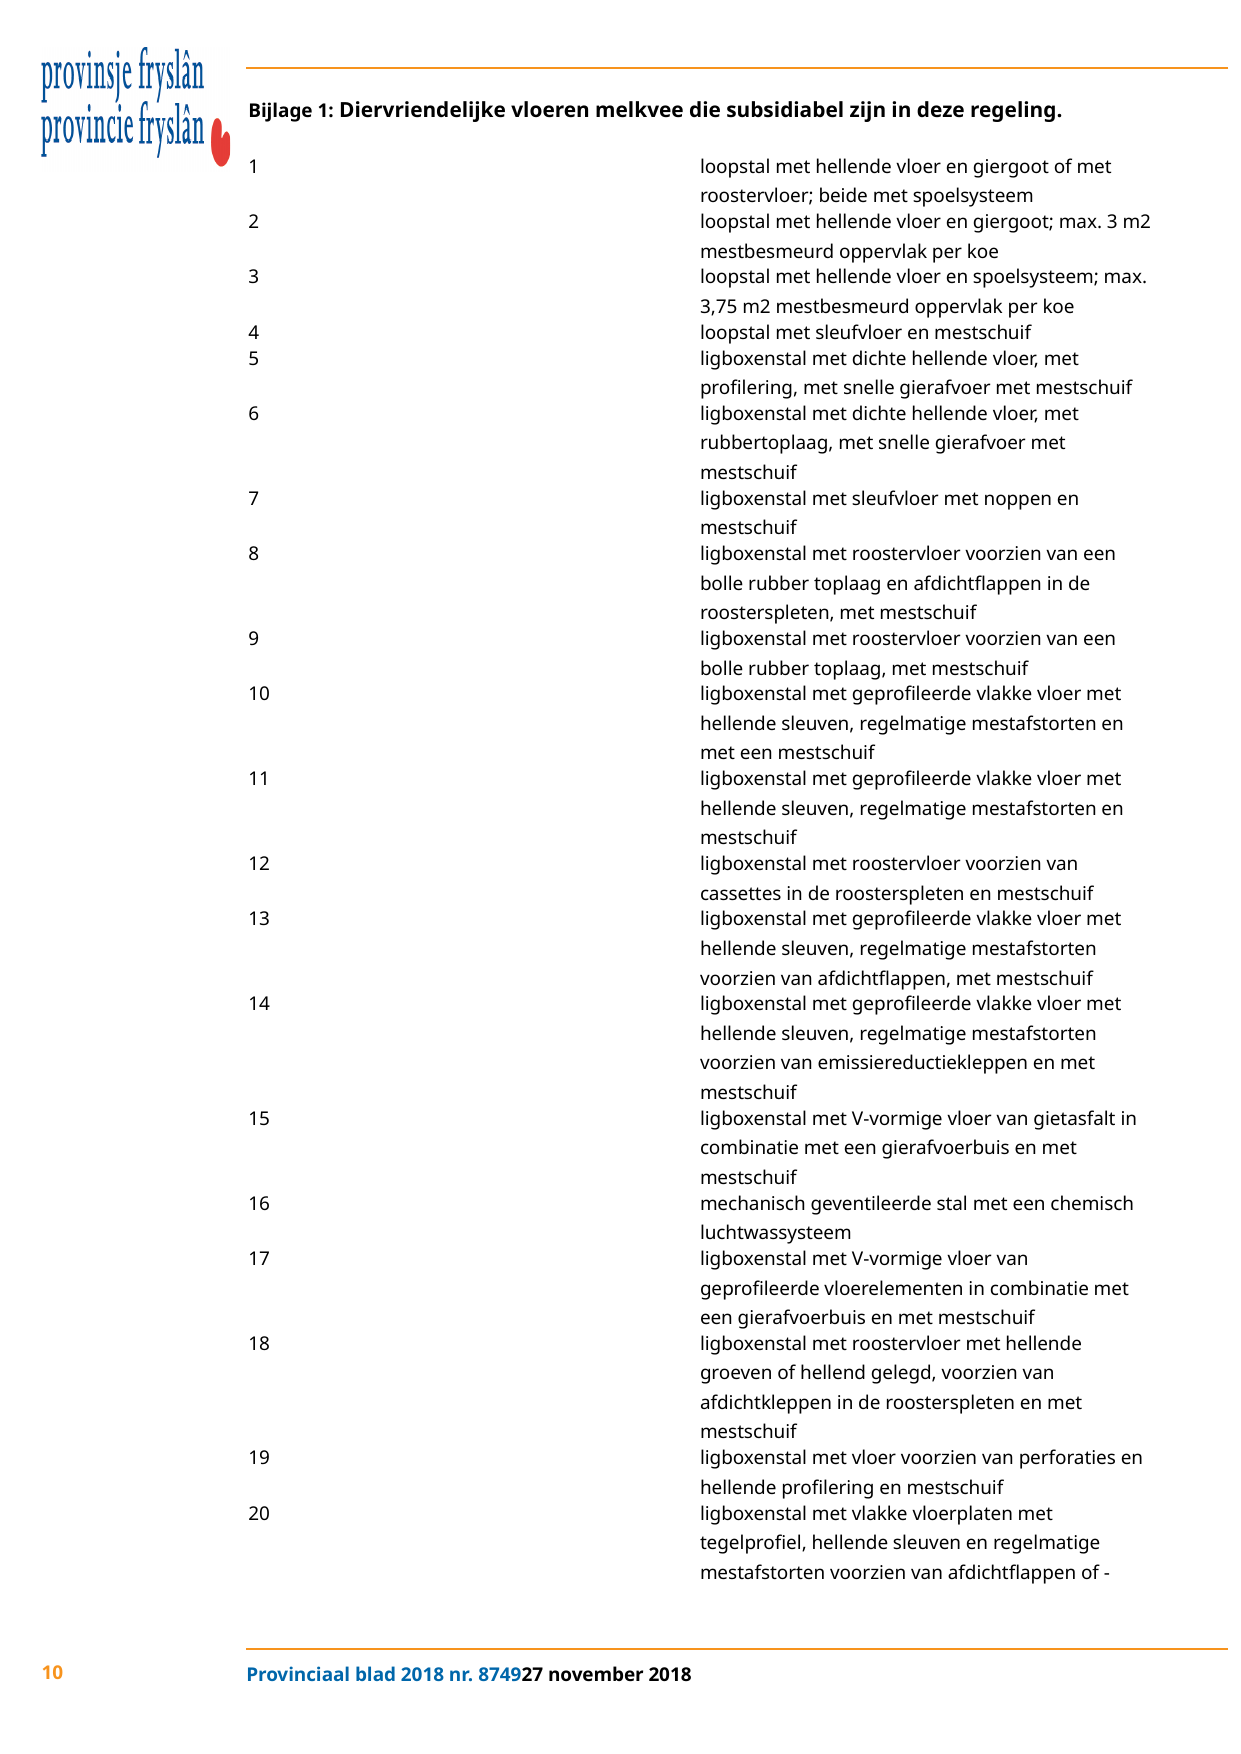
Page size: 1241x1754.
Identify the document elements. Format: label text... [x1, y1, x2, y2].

table_cell 15 [248, 1105, 700, 1190]
table_cell ligboxenstal met geprofileerde vlakke vloer met hellende sleuven, regelmatige mestafstorten en met een mestschuif [700, 680, 1152, 765]
table_cell 14 [248, 990, 700, 1105]
table_cell 19 [248, 1445, 700, 1500]
table_cell 5 [248, 345, 700, 400]
picture [41, 47, 231, 172]
table_cell ligboxenstal met V-vormige vloer van geprofileerde vloerelementen in combinatie met een gierafvoerbuis en met mestschuif [700, 1245, 1152, 1330]
table_cell 8 [248, 540, 700, 625]
table_cell loopstal met hellende vloer en spoelsysteem; max. 3,75 m2 mestbesmeurd oppervlak per koe [700, 264, 1152, 319]
table_cell 16 [248, 1190, 700, 1245]
table_cell ligboxenstal met sleufvloer met noppen en mestschuif [700, 485, 1152, 540]
table_cell 17 [248, 1245, 700, 1330]
table_cell 4 [248, 319, 700, 345]
table_cell ligboxenstal met dichte hellende vloer, met profilering, met snelle gierafvoer met mestschuif [700, 345, 1152, 400]
table_header 1 [248, 153, 700, 208]
table_cell ligboxenstal met roostervloer voorzien van een bolle rubber toplaag en afdichtflappen in de roosterspleten, met mestschuif [700, 540, 1152, 625]
table_cell ligboxenstal met roostervloer voorzien van cassettes in de roosterspleten en mestschuif [700, 850, 1152, 906]
table_cell loopstal met hellende vloer en giergoot; max. 3 m2 mestbesmeurd oppervlak per koe [700, 208, 1152, 264]
table_cell 2 [248, 208, 700, 264]
table_cell ligboxenstal met geprofileerde vlakke vloer met hellende sleuven, regelmatige mestafstorten voorzien van emissiereductiekleppen en met mestschuif [700, 990, 1152, 1105]
table_cell ligboxenstal met vloer voorzien van perforaties en hellende profilering en mestschuif [700, 1445, 1152, 1500]
table_cell mechanisch geventileerde stal met een chemisch luchtwassysteem [700, 1190, 1152, 1245]
table_cell 6 [248, 400, 700, 485]
table_cell 18 [248, 1330, 700, 1444]
table_cell ligboxenstal met dichte hellende vloer, met rubbertoplaag, met snelle gierafvoer met mestschuif [700, 400, 1152, 485]
table_header loopstal met hellende vloer en giergoot of met roostervloer; beide met spoelsysteem [700, 153, 1152, 208]
table_cell ligboxenstal met geprofileerde vlakke vloer met hellende sleuven, regelmatige mestafstorten en mestschuif [700, 765, 1152, 850]
table_cell 3 [248, 264, 700, 319]
table_cell 13 [248, 906, 700, 990]
table_cell 7 [248, 485, 700, 540]
table_cell ligboxenstal met roostervloer met hellende groeven of hellend gelegd, voorzien van afdichtkleppen in de roosterspleten en met mestschuif [700, 1330, 1152, 1444]
table_cell ligboxenstal met V-vormige vloer van gietasfalt in combinatie met een gierafvoerbuis en met mestschuif [700, 1105, 1152, 1190]
table_cell 10 [248, 680, 700, 765]
table_cell 11 [248, 765, 700, 850]
table_cell ligboxenstal met geprofileerde vlakke vloer met hellende sleuven, regelmatige mestafstorten voorzien van afdichtflappen, met mestschuif [700, 906, 1152, 990]
table_cell 12 [248, 850, 700, 906]
table_cell 20 [248, 1500, 700, 1585]
table_cell ligboxenstal met roostervloer voorzien van een bolle rubber toplaag, met mestschuif [700, 625, 1152, 680]
text Bijlage 1: Diervriendelijke vloeren melkvee die subsidiabel zijn in deze regeling. [248, 95, 1152, 123]
table_cell loopstal met sleufvloer en mestschuif [700, 319, 1152, 345]
table_cell ligboxenstal met vlakke vloerplaten met tegelprofiel, hellende sleuven en regelmatige mestafstorten voorzien van afdichtflappen of [700, 1500, 1152, 1585]
table_cell 9 [248, 625, 700, 680]
